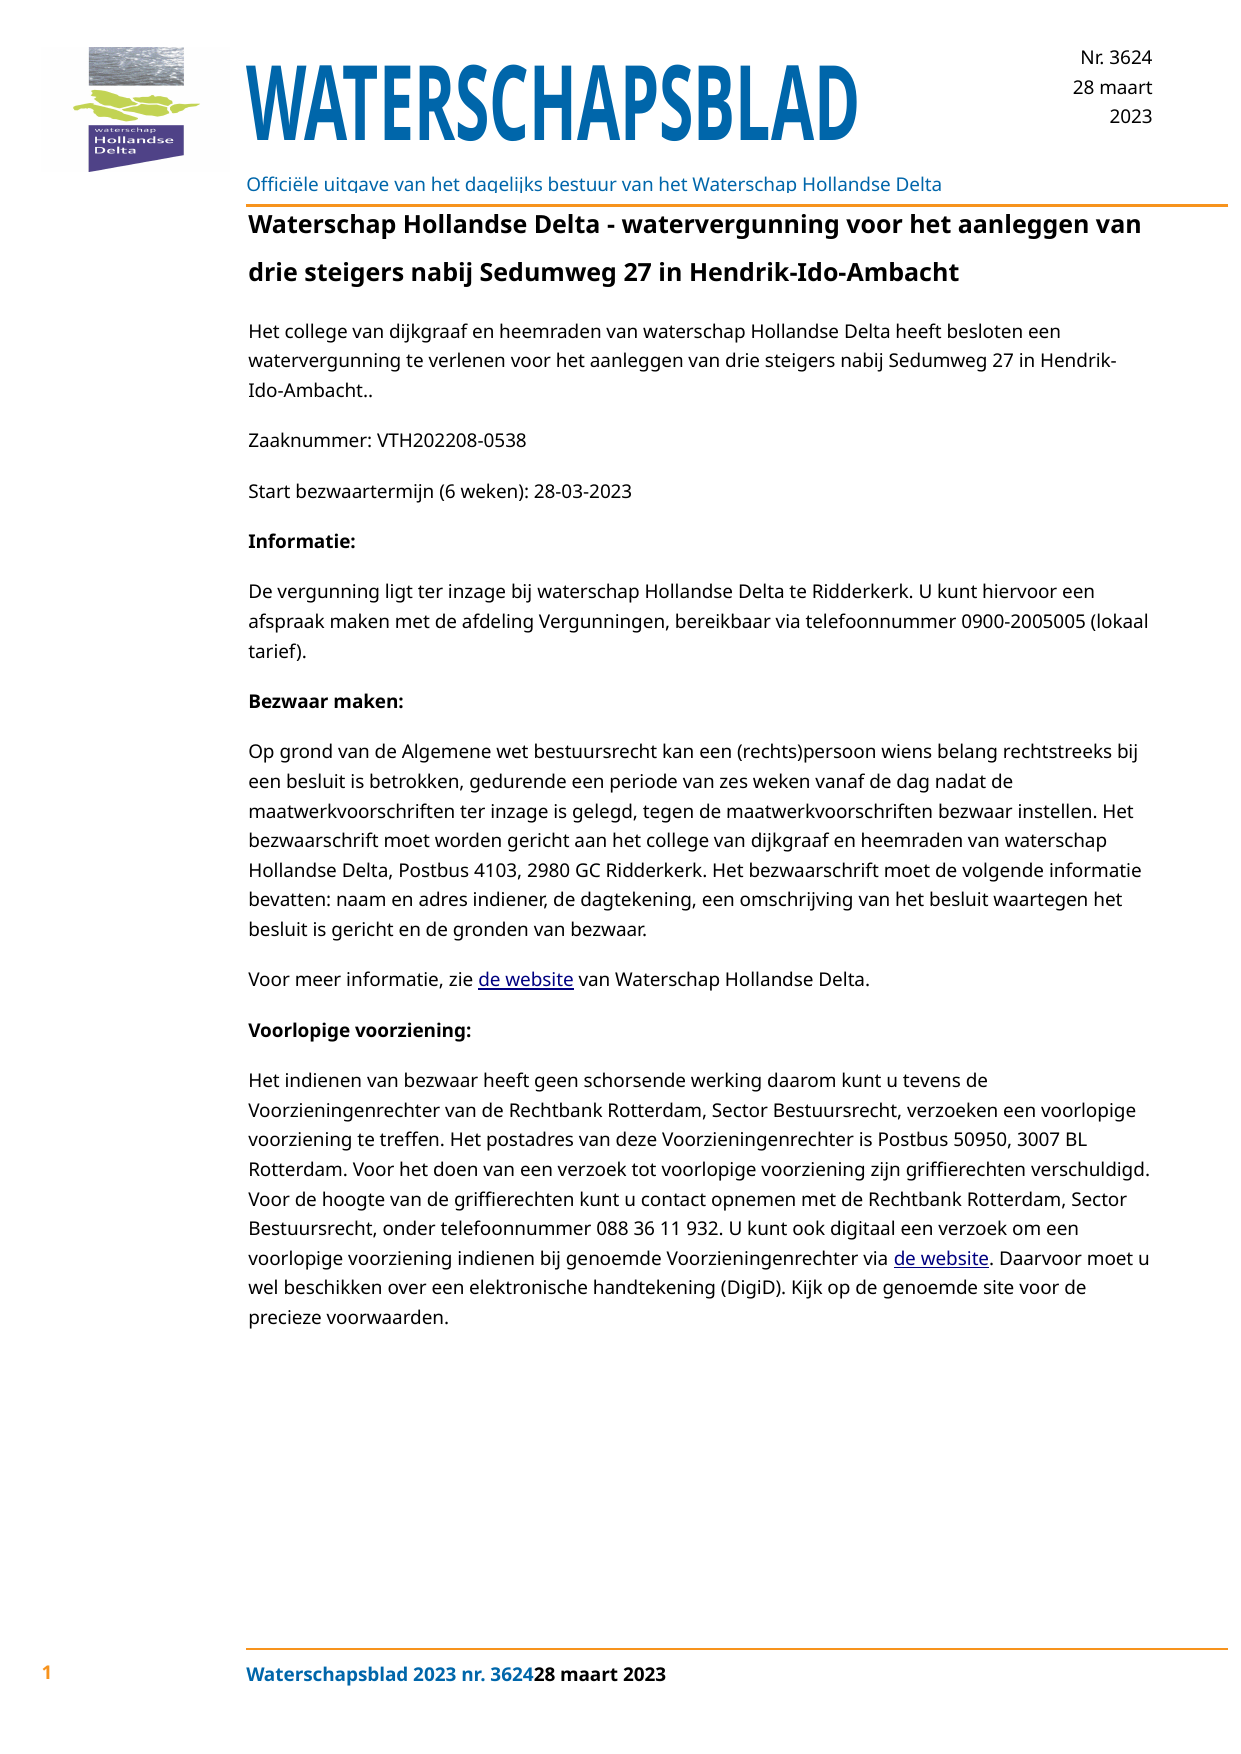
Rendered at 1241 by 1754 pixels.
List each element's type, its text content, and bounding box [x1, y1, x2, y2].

text Informatie: [248, 528, 1152, 554]
text Zaaknummer: VTH202208-0538 [248, 427, 1152, 453]
text Op grond van de Algemene wet bestuursrecht kan een (rechts)persoon wiens belang rechtstreeks bij een besluit is betrokken, gedurende een periode van zes weken vanaf de dag nadat de maatwerkvoorschriften ter inzage is gelegd, tegen de maatwerkvoorschriften bezwaar instellen. Het bezwaarschrift moet worden gericht aan het college van dijkgraaf en heemraden van waterschap Hollandse Delta, Postbus 4103, 2980 GC Ridderkerk. Het bezwaarschrift moet de volgende informatie bevatten: naam en adres indiener, de dagtekening, een omschrijving van het besluit waartegen het besluit is gericht en de gronden van bezwaar. [248, 739, 1152, 942]
text De vergunning ligt ter inzage bij waterschap Hollandse Delta te Ridderkerk. U kunt hiervoor een afspraak maken met de afdeling Vergunningen, bereikbaar via telefoonnummer 0900-2005005 (lokaal tarief). [248, 579, 1152, 664]
text Voor meer informatie, zie de website van Waterschap Hollandse Delta. [248, 967, 1152, 992]
text Bezwaar maken: [248, 688, 1152, 714]
text Voorlopige voorziening: [248, 1017, 1152, 1043]
text Het indienen van bezwaar heeft geen schorsende werking daarom kunt u tevens de Voorzieningenrechter van de Rechtbank Rotterdam, Sector Bestuursrecht, verzoeken een voorlopige voorziening te treffen. Het postadres van deze Voorzieningenrechter is Postbus 50950, 3007 BL Rotterdam. Voor het doen van een verzoek tot voorlopige voorziening zijn griffierechten verschuldigd. Voor de hoogte van de griffierechten kunt u contact opnemen met de Rechtbank Rotterdam, Sector Bestuursrecht, onder telefoonnummer 088 36 11 932. U kunt ook digitaal een verzoek om een voorlopige voorziening indienen bij genoemde Voorzieningenrechter via de website. Daarvoor moet u wel beschikken over een elektronische handtekening (DigiD). Kijk op de genoemde site voor de precieze voorwaarden. [248, 1067, 1152, 1330]
picture [41, 47, 231, 172]
text Start bezwaartermijn (6 weken): 28-03-2023 [248, 478, 1152, 504]
text Waterschap Hollandse Delta - watervergunning voor het aanleggen van drie steigers nabij Sedumweg 27 in Hendrik-Ido-Ambacht [248, 207, 1152, 288]
text Het college van dijkgraaf en heemraden van waterschap Hollandse Delta heeft besloten een watervergunning te verlenen voor het aanleggen van drie steigers nabij Sedumweg 27 in Hendrik-Ido-Ambacht.. [248, 318, 1152, 403]
